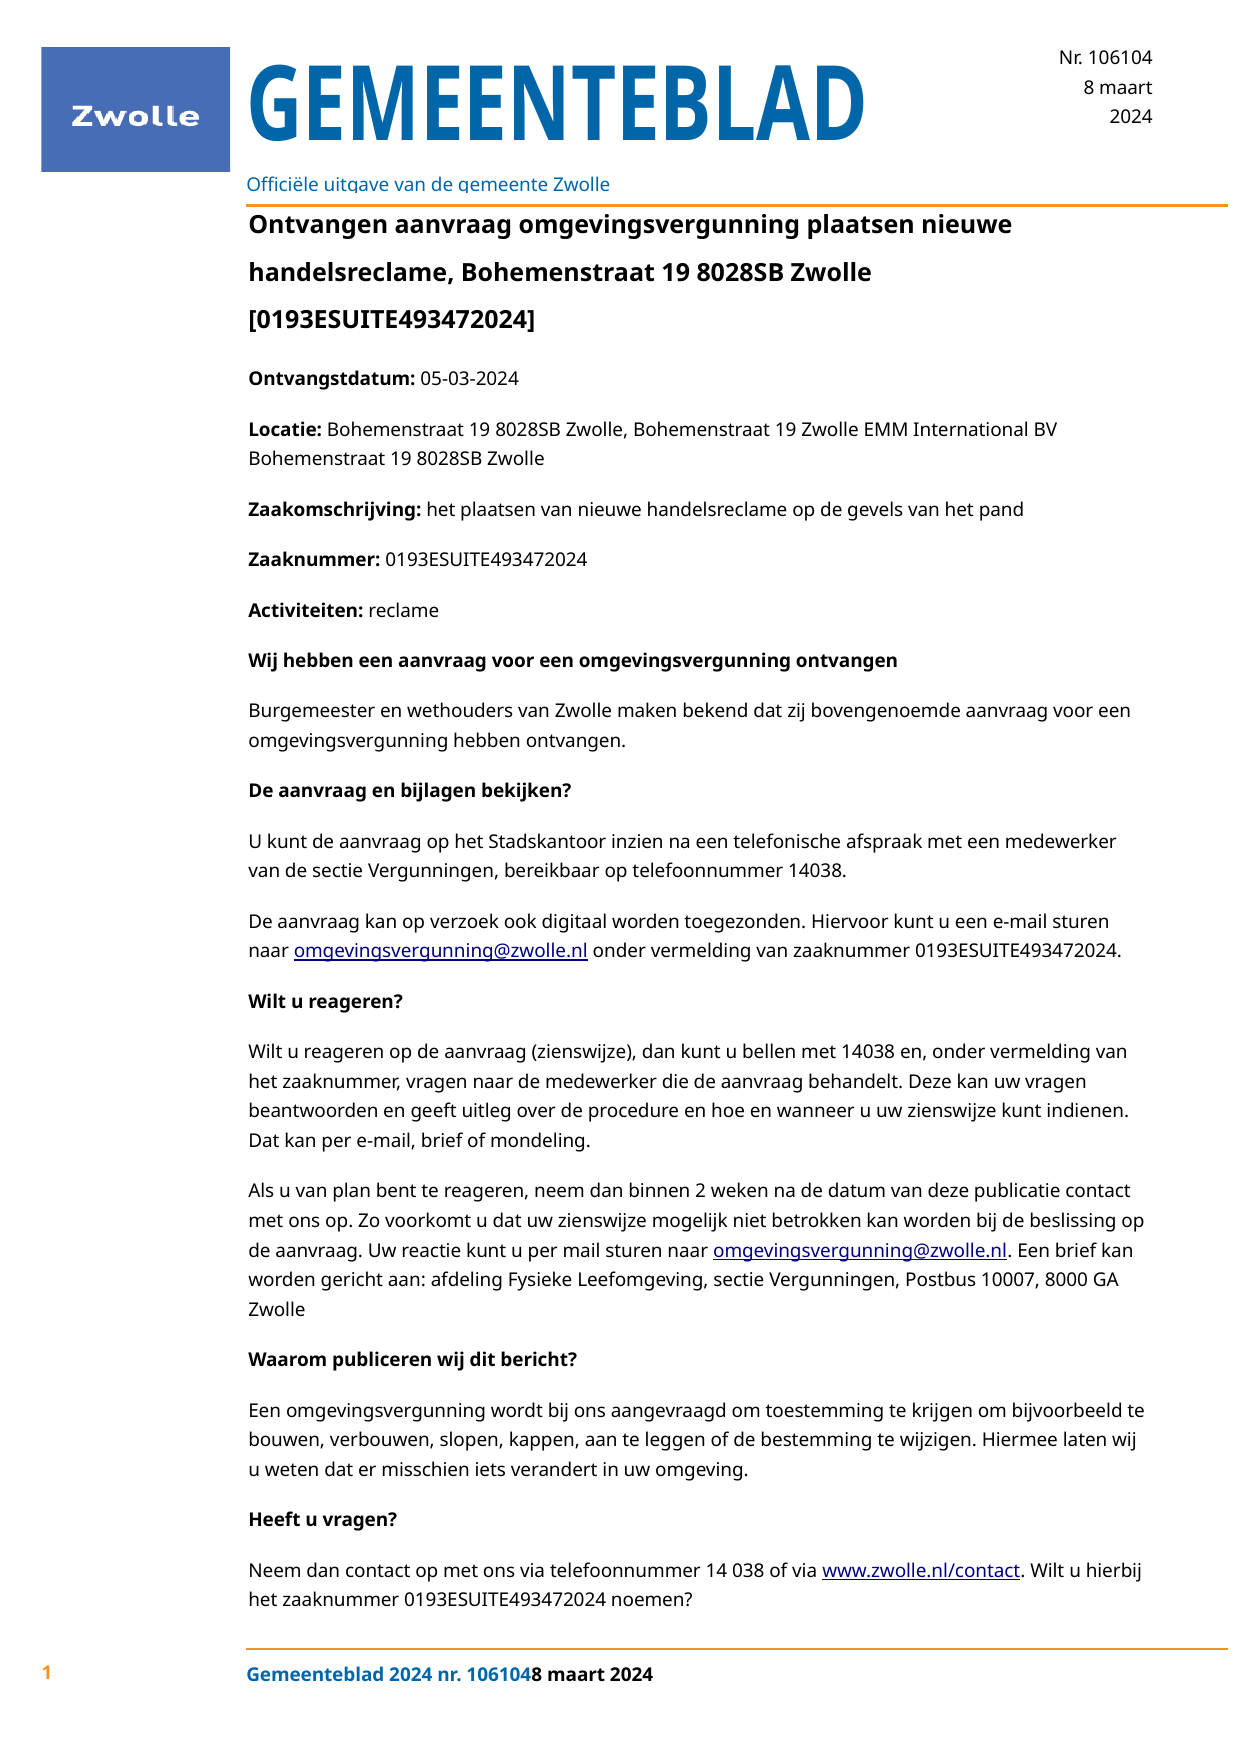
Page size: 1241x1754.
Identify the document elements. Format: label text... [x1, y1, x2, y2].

text Wij hebben een aanvraag voor een omgevingsvergunning ontvangen [248, 647, 1152, 673]
text Activiteiten: reclame [248, 597, 1152, 622]
text Wilt u reageren? [248, 988, 1152, 1014]
text Locatie: Bohemenstraat 19 8028SB Zwolle, Bohemenstraat 19 Zwolle EMM International BV Bohemenstraat 19 8028SB Zwolle [248, 416, 1152, 471]
text Zaakomschrijving: het plaatsen van nieuwe handelsreclame op de gevels van het pand [248, 496, 1152, 522]
text Wilt u reageren op de aanvraag (zienswijze), dan kunt u bellen met 14038 en, onder vermelding van het zaaknummer, vragen naar de medewerker die de aanvraag behandelt. Deze kan uw vragen beantwoorden en geeft uitleg over de procedure en hoe en wanneer u uw zienswijze kunt indienen. Dat kan per e-mail, brief of mondeling. [248, 1038, 1152, 1153]
text Neem dan contact op met ons via telefoonnummer 14 038 of via www.zwolle.nl/contact. Wilt u hierbij het zaaknummer 0193ESUITE493472024 noemen? [248, 1557, 1152, 1612]
text De aanvraag en bijlagen bekijken? [248, 778, 1152, 803]
text Als u van plan bent te reageren, neem dan binnen 2 weken na de datum van deze publicatie contact met ons op. Zo voorkomt u dat uw zienswijze mogelijk niet betrokken kan worden bij de beslissing op de aanvraag. Uw reactie kunt u per mail sturen naar omgevingsvergunning@zwolle.nl. Een brief kan worden gericht aan: afdeling Fysieke Leefomgeving, sectie Vergunningen, Postbus 10007, 8000 GA Zwolle [248, 1178, 1152, 1322]
text Zaaknummer: 0193ESUITE493472024 [248, 546, 1152, 572]
text Burgemeester en wethouders van Zwolle maken bekend dat zij bovengenoemde aanvraag voor een omgevingsvergunning hebben ontvangen. [248, 698, 1152, 753]
text De aanvraag kan op verzoek ook digitaal worden toegezonden. Hiervoor kunt u een e-mail sturen naar omgevingsvergunning@zwolle.nl onder vermelding van zaaknummer 0193ESUITE493472024. [248, 908, 1152, 963]
picture [41, 47, 231, 172]
text Waarom publiceren wij dit bericht? [248, 1346, 1152, 1372]
text Ontvangstdatum: 05-03-2024 [248, 366, 1152, 391]
text Heeft u vragen? [248, 1506, 1152, 1532]
text Een omgevingsvergunning wordt bij ons aangevraagd om toestemming te krijgen om bijvoorbeeld te bouwen, verbouwen, slopen, kappen, aan te leggen of de bestemming te wijzigen. Hiermee laten wij u weten dat er misschien iets verandert in uw omgeving. [248, 1397, 1152, 1482]
text Ontvangen aanvraag omgevingsvergunning plaatsen nieuwe handelsreclame, Bohemenstraat 19 8028SB Zwolle [0193ESUITE493472024] [248, 207, 1152, 336]
text U kunt de aanvraag op het Stadskantoor inzien na een telefonische afspraak met een medewerker van de sectie Vergunningen, bereikbaar op telefoonnummer 14038. [248, 828, 1152, 883]
